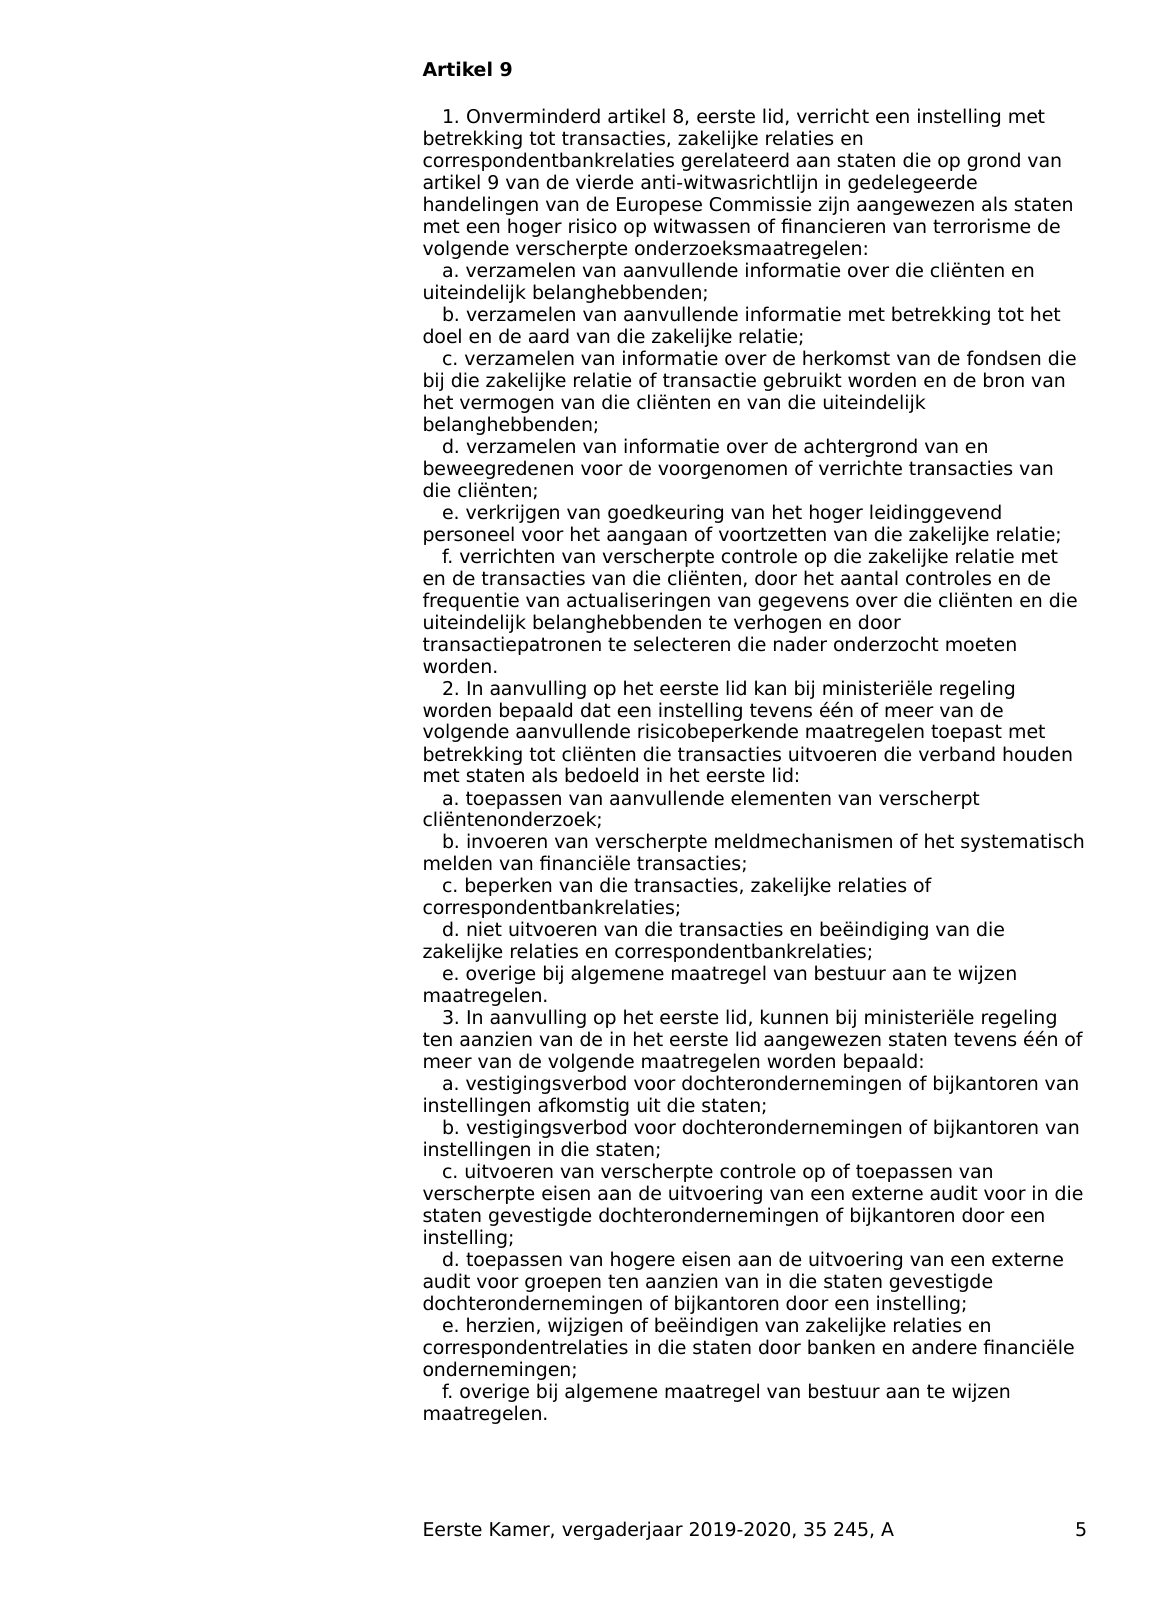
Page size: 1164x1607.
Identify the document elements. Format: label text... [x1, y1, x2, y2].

text e. overige bij algemene maatregel van bestuur aan te wijzen maatregelen. [422, 963, 1087, 1007]
text a. vestigingsverbod voor dochterondernemingen of bijkantoren van instellingen afkomstig uit die staten; [422, 1073, 1087, 1117]
text b. vestigingsverbod voor dochterondernemingen of bijkantoren van instellingen in die staten; [422, 1117, 1087, 1161]
text d. niet uitvoeren van die transacties en beëindiging van die zakelijke relaties en correspondentbankrelaties; [422, 919, 1087, 963]
text 3. In aanvulling op het eerste lid, kunnen bij ministeriële regeling ten aanzien van de in het eerste lid aangewezen staten tevens één of meer van de volgende maatregelen worden bepaald: [422, 1007, 1087, 1073]
text b. invoeren van verscherpte meldmechanismen of het systematisch melden van financiële transacties; [422, 831, 1087, 875]
text c. verzamelen van informatie over de herkomst van de fondsen die bij die zakelijke relatie of transactie gebruikt worden en de bron van het vermogen van die cliënten en van die uiteindelijk belanghebbenden; [422, 348, 1087, 436]
text c. beperken van die transacties, zakelijke relaties of correspondentbankrelaties; [422, 875, 1087, 919]
text e. verkrijgen van goedkeuring van het hoger leidinggevend personeel voor het aangaan of voortzetten van die zakelijke relatie; [422, 502, 1087, 546]
text a. verzamelen van aanvullende informatie over die cliënten en uiteindelijk belanghebbenden; [422, 260, 1087, 304]
text 1. Onverminderd artikel 8, eerste lid, verricht een instelling met betrekking tot transacties, zakelijke relaties en correspondentbankrelaties gerelateerd aan staten die op grond van artikel 9 van de vierde anti-witwasrichtlijn in gedelegeerde handelingen van de Europese Commissie zijn aangewezen als staten met een hoger risico op witwassen of financieren van terrorisme de volgende verscherpte onderzoeksmaatregelen: [422, 106, 1087, 260]
text a. toepassen van aanvullende elementen van verscherpt cliëntenonderzoek; [422, 787, 1087, 831]
text 2. In aanvulling op het eerste lid kan bij ministeriële regeling worden bepaald dat een instelling tevens één of meer van de volgende aanvullende risicobeperkende maatregelen toepast met betrekking tot cliënten die transacties uitvoeren die verband houden met staten als bedoeld in het eerste lid: [422, 677, 1087, 787]
text f. verrichten van verscherpte controle op die zakelijke relatie met en de transacties van die cliënten, door het aantal controles en de frequentie van actualiseringen van gegevens over die cliënten en die uiteindelijk belanghebbenden te verhogen en door transactiepatronen te selecteren die nader onderzocht moeten worden. [422, 546, 1087, 677]
text c. uitvoeren van verscherpte controle op of toepassen van verscherpte eisen aan de uitvoering van een externe audit voor in die staten gevestigde dochterondernemingen of bijkantoren door een instelling; [422, 1161, 1087, 1249]
text e. herzien, wijzigen of beëindigen van zakelijke relaties en correspondentrelaties in die staten door banken en andere financiële ondernemingen; [422, 1315, 1087, 1381]
text f. overige bij algemene maatregel van bestuur aan te wijzen maatregelen. [422, 1381, 1087, 1425]
text d. verzamelen van informatie over de achtergrond van en beweegredenen voor de voorgenomen of verrichte transacties van die cliënten; [422, 436, 1087, 502]
subtitle Artikel 9 [422, 59, 1087, 81]
text d. toepassen van hogere eisen aan de uitvoering van een externe audit voor groepen ten aanzien van in die staten gevestigde dochterondernemingen of bijkantoren door een instelling; [422, 1249, 1087, 1315]
text b. verzamelen van aanvullende informatie met betrekking tot het doel en de aard van die zakelijke relatie; [422, 304, 1087, 348]
